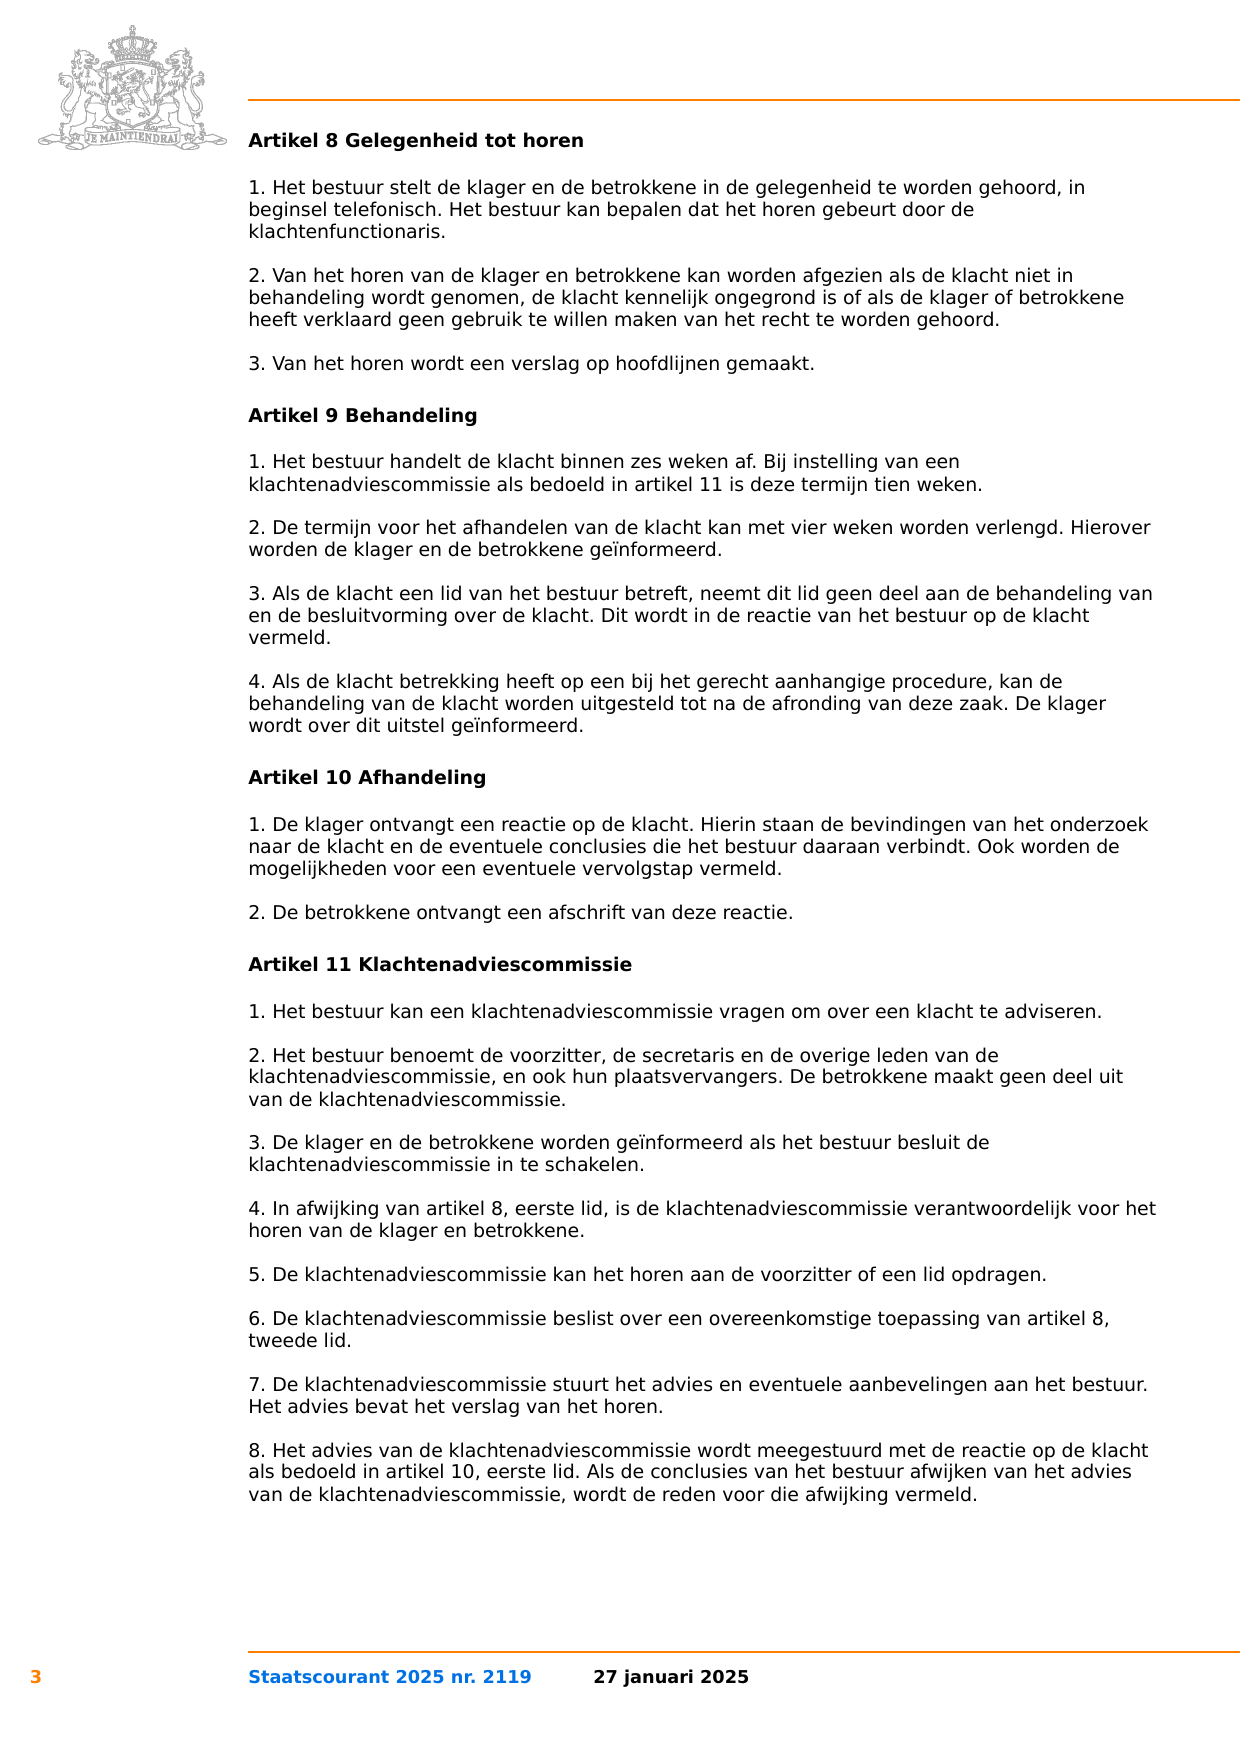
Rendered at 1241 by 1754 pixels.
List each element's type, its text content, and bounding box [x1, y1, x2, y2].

text 1. Het bestuur handelt de klacht binnen zes weken af. Bij instelling van een klachtenadviescommissie als bedoeld in artikel 11 is deze termijn tien weken. [248, 451, 1163, 495]
text 1. De klager ontvangt een reactie op de klacht. Hierin staan de bevindingen van het onderzoek naar de klacht en de eventuele conclusies die het bestuur daaraan verbindt. Ook worden de mogelijkheden voor een eventuele vervolgstap vermeld. [248, 814, 1163, 880]
text 2. Het bestuur benoemt de voorzitter, de secretaris en de overige leden van de klachtenadviescommissie, en ook hun plaatsvervangers. De betrokkene maakt geen deel uit van de klachtenadviescommissie. [248, 1044, 1163, 1110]
text 3. De klager en de betrokkene worden geïnformeerd als het bestuur besluit de klachtenadviescommissie in te schakelen. [248, 1132, 1163, 1176]
subtitle Artikel 9 Behandeling [248, 404, 1163, 426]
subtitle Artikel 10 Afhandeling [248, 767, 1163, 789]
text 7. De klachtenadviescommissie stuurt het advies en eventuele aanbevelingen aan het bestuur. [248, 1374, 1163, 1396]
text 2. De betrokkene ontvangt een afschrift van deze reactie. [248, 902, 1163, 924]
subtitle Artikel 8 Gelegenheid tot horen [248, 130, 1163, 152]
text 5. De klachtenadviescommissie kan het horen aan de voorzitter of een lid opdragen. [248, 1264, 1163, 1286]
text 1. Het bestuur kan een klachtenadviescommissie vragen om over een klacht te adviseren. [248, 1001, 1163, 1023]
text 2. Van het horen van de klager en betrokkene kan worden afgezien als de klacht niet in behandeling wordt genomen, de klacht kennelijk ongegrond is of als de klager of betrokkene heeft verklaard geen gebruik te willen maken van het recht te worden gehoord. [248, 265, 1163, 331]
picture [38, 25, 227, 150]
text 6. De klachtenadviescommissie beslist over een overeenkomstige toepassing van artikel 8, tweede lid. [248, 1308, 1163, 1352]
text 3. Als de klacht een lid van het bestuur betreft, neemt dit lid geen deel aan de behandeling van en de besluitvorming over de klacht. Dit wordt in de reactie van het bestuur op de klacht vermeld. [248, 583, 1163, 649]
text 4. In afwijking van artikel 8, eerste lid, is de klachtenadviescommissie verantwoordelijk voor het horen van de klager en betrokkene. [248, 1198, 1163, 1242]
text 1. Het bestuur stelt de klager en de betrokkene in de gelegenheid te worden gehoord, in beginsel telefonisch. Het bestuur kan bepalen dat het horen gebeurt door de klachtenfunctionaris. [248, 177, 1163, 243]
text 4. Als de klacht betrekking heeft op een bij het gerecht aanhangige procedure, kan de behandeling van de klacht worden uitgesteld tot na de afronding van deze zaak. De klager wordt over dit uitstel geïnformeerd. [248, 671, 1163, 737]
text 8. Het advies van de klachtenadviescommissie wordt meegestuurd met de reactie op de klacht als bedoeld in artikel 10, eerste lid. Als de conclusies van het bestuur afwijken van het advies van de klachtenadviescommissie, wordt de reden voor die afwijking vermeld. [248, 1439, 1163, 1505]
subtitle Artikel 11 Klachtenadviescommissie [248, 954, 1163, 976]
text Het advies bevat het verslag van het horen. [248, 1396, 1163, 1418]
text 3. Van het horen wordt een verslag op hoofdlijnen gemaakt. [248, 352, 1163, 374]
text 2. De termijn voor het afhandelen van de klacht kan met vier weken worden verlengd. Hierover worden de klager en de betrokkene geïnformeerd. [248, 517, 1163, 561]
